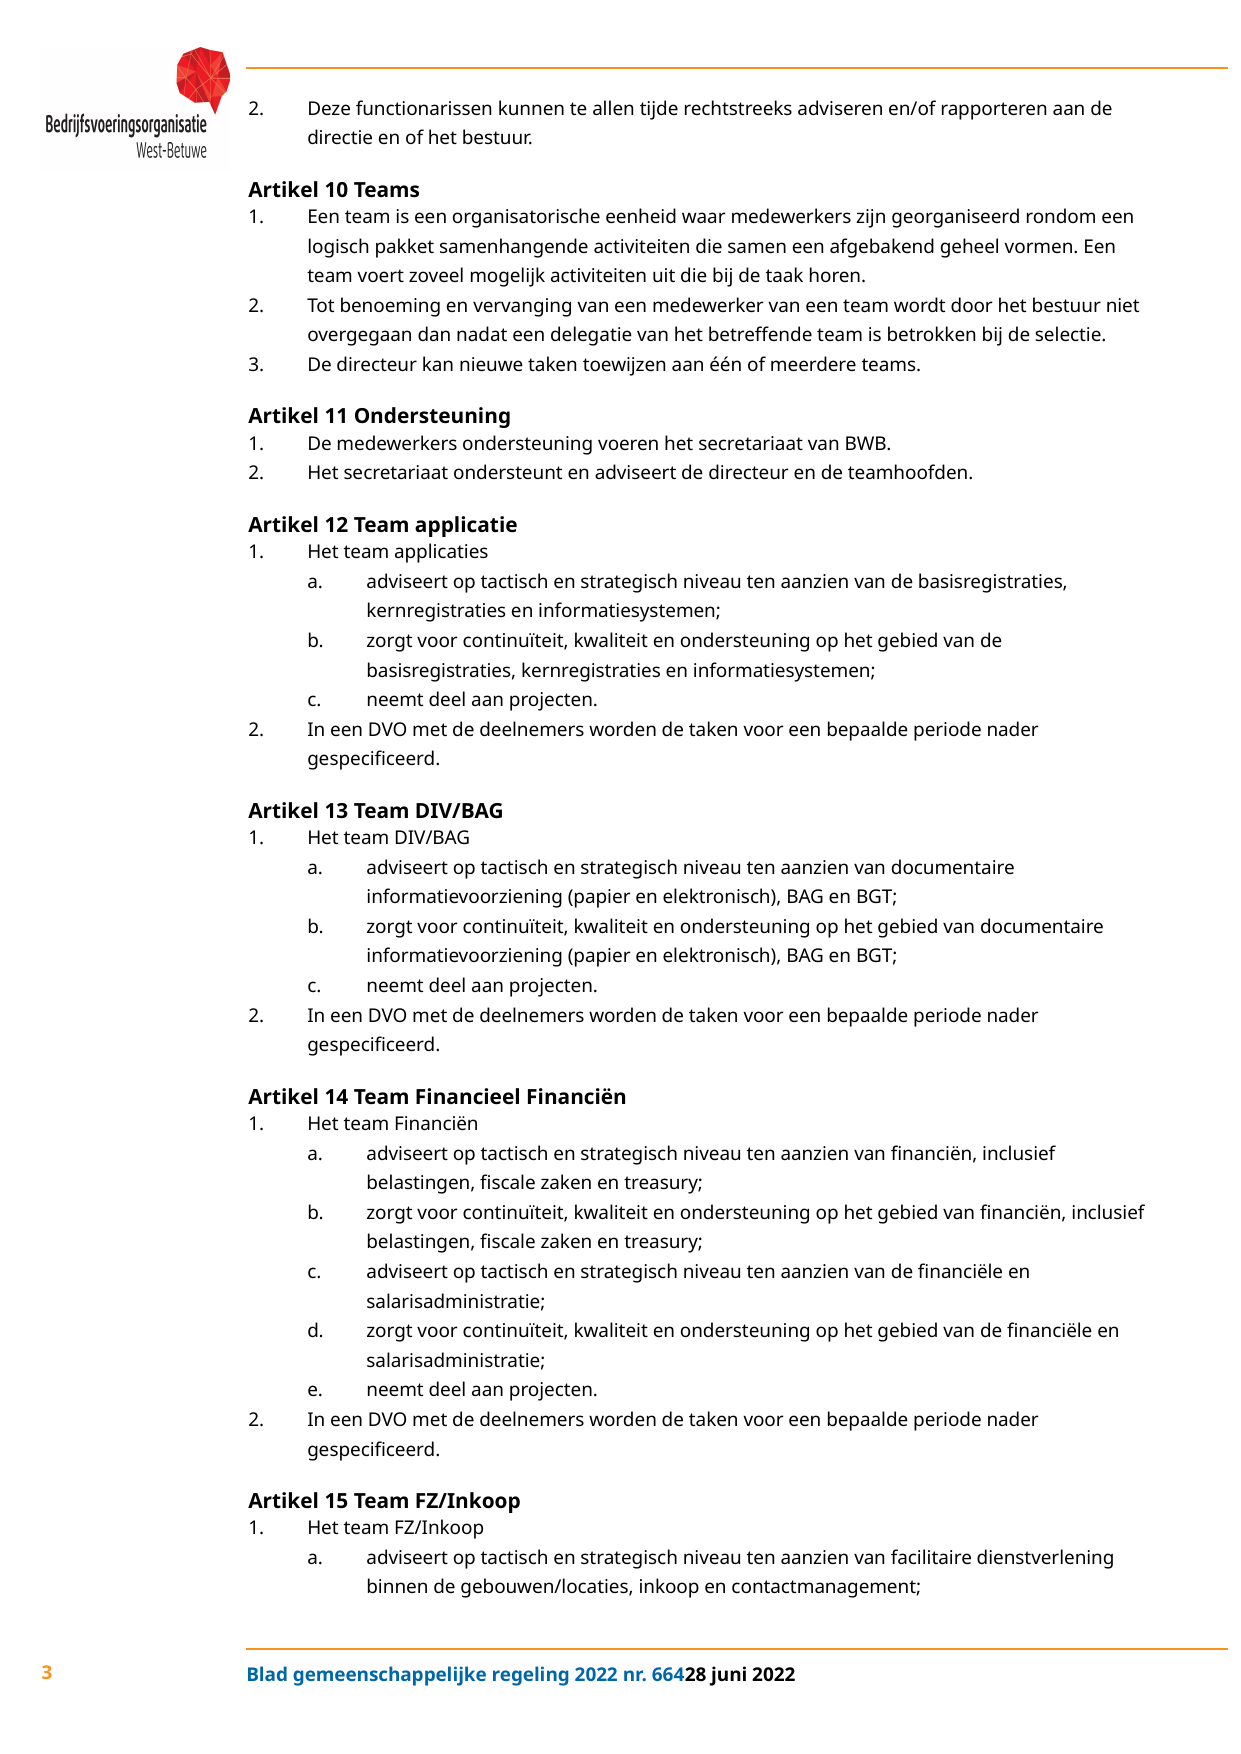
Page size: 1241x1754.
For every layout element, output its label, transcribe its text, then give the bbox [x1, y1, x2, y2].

text Artikel 11 Ondersteuning [248, 402, 1152, 430]
list zorgt voor continuïteit, kwaliteit en ondersteuning op het gebied van financiën, inclusief belastingen, fiscale zaken en treasury; [307, 1199, 1152, 1254]
list Deze functionarissen kunnen te allen tijde rechtstreeks adviseren en/of rapporteren aan de directie en of het bestuur. [248, 95, 1152, 150]
list adviseert op tactisch en strategisch niveau ten aanzien van financiën, inclusief belastingen, fiscale zaken en treasury; [307, 1140, 1152, 1195]
list Het team applicaties [248, 538, 1152, 564]
list zorgt voor continuïteit, kwaliteit en ondersteuning op het gebied van documentaire informatievoorziening (papier en elektronisch), BAG en BGT; [307, 913, 1152, 968]
list neemt deel aan projecten. [307, 972, 1152, 998]
list neemt deel aan projecten. [307, 1377, 1152, 1402]
list zorgt voor continuïteit, kwaliteit en ondersteuning op het gebied van de financiële en salarisadministratie; [307, 1317, 1152, 1373]
list Een team is een organisatorische eenheid waar medewerkers zijn georganiseerd rondom een logisch pakket samenhangende activiteiten die samen een afgebakend geheel vormen. Een team voert zoveel mogelijk activiteiten uit die bij de taak horen. [248, 203, 1152, 288]
picture [41, 47, 231, 172]
list adviseert op tactisch en strategisch niveau ten aanzien van de basisregistraties, kernregistraties en informatiesystemen; [307, 568, 1152, 623]
list De directeur kan nieuwe taken toewijzen aan één of meerdere teams. [248, 351, 1152, 377]
list Het team Financiën [248, 1110, 1152, 1136]
list Het team DIV/BAG [248, 824, 1152, 850]
list zorgt voor continuïteit, kwaliteit en ondersteuning op het gebied van de basisregistraties, kernregistraties en informatiesystemen; [307, 627, 1152, 682]
list adviseert op tactisch en strategisch niveau ten aanzien van documentaire informatievoorziening (papier en elektronisch), BAG en BGT; [307, 854, 1152, 909]
text Artikel 10 Teams [248, 175, 1152, 203]
text Artikel 13 Team DIV/BAG [248, 796, 1152, 824]
list In een DVO met de deelnemers worden de taken voor een bepaalde periode nader gespecificeerd. [248, 1002, 1152, 1057]
list neemt deel aan projecten. [307, 686, 1152, 712]
text Artikel 15 Team FZ/Inkoop [248, 1486, 1152, 1514]
text Artikel 12 Team applicatie [248, 510, 1152, 538]
list Het team FZ/Inkoop [248, 1514, 1152, 1540]
list In een DVO met de deelnemers worden de taken voor een bepaalde periode nader gespecificeerd. [248, 1406, 1152, 1461]
list adviseert op tactisch en strategisch niveau ten aanzien van facilitaire dienstverlening binnen de gebouwen/locaties, inkoop en contactmanagement; [307, 1544, 1152, 1599]
list De medewerkers ondersteuning voeren het secretariaat van BWB. [248, 430, 1152, 456]
list Het secretariaat ondersteunt en adviseert de directeur en de teamhoofden. [248, 459, 1152, 485]
list adviseert op tactisch en strategisch niveau ten aanzien van de financiële en salarisadministratie; [307, 1258, 1152, 1313]
list In een DVO met de deelnemers worden de taken voor een bepaalde periode nader gespecificeerd. [248, 716, 1152, 771]
list Tot benoeming en vervanging van een medewerker van een team wordt door het bestuur niet overgegaan dan nadat een delegatie van het betreffende team is betrokken bij de selectie. [248, 292, 1152, 347]
text Artikel 14 Team Financieel Financiën [248, 1082, 1152, 1110]
